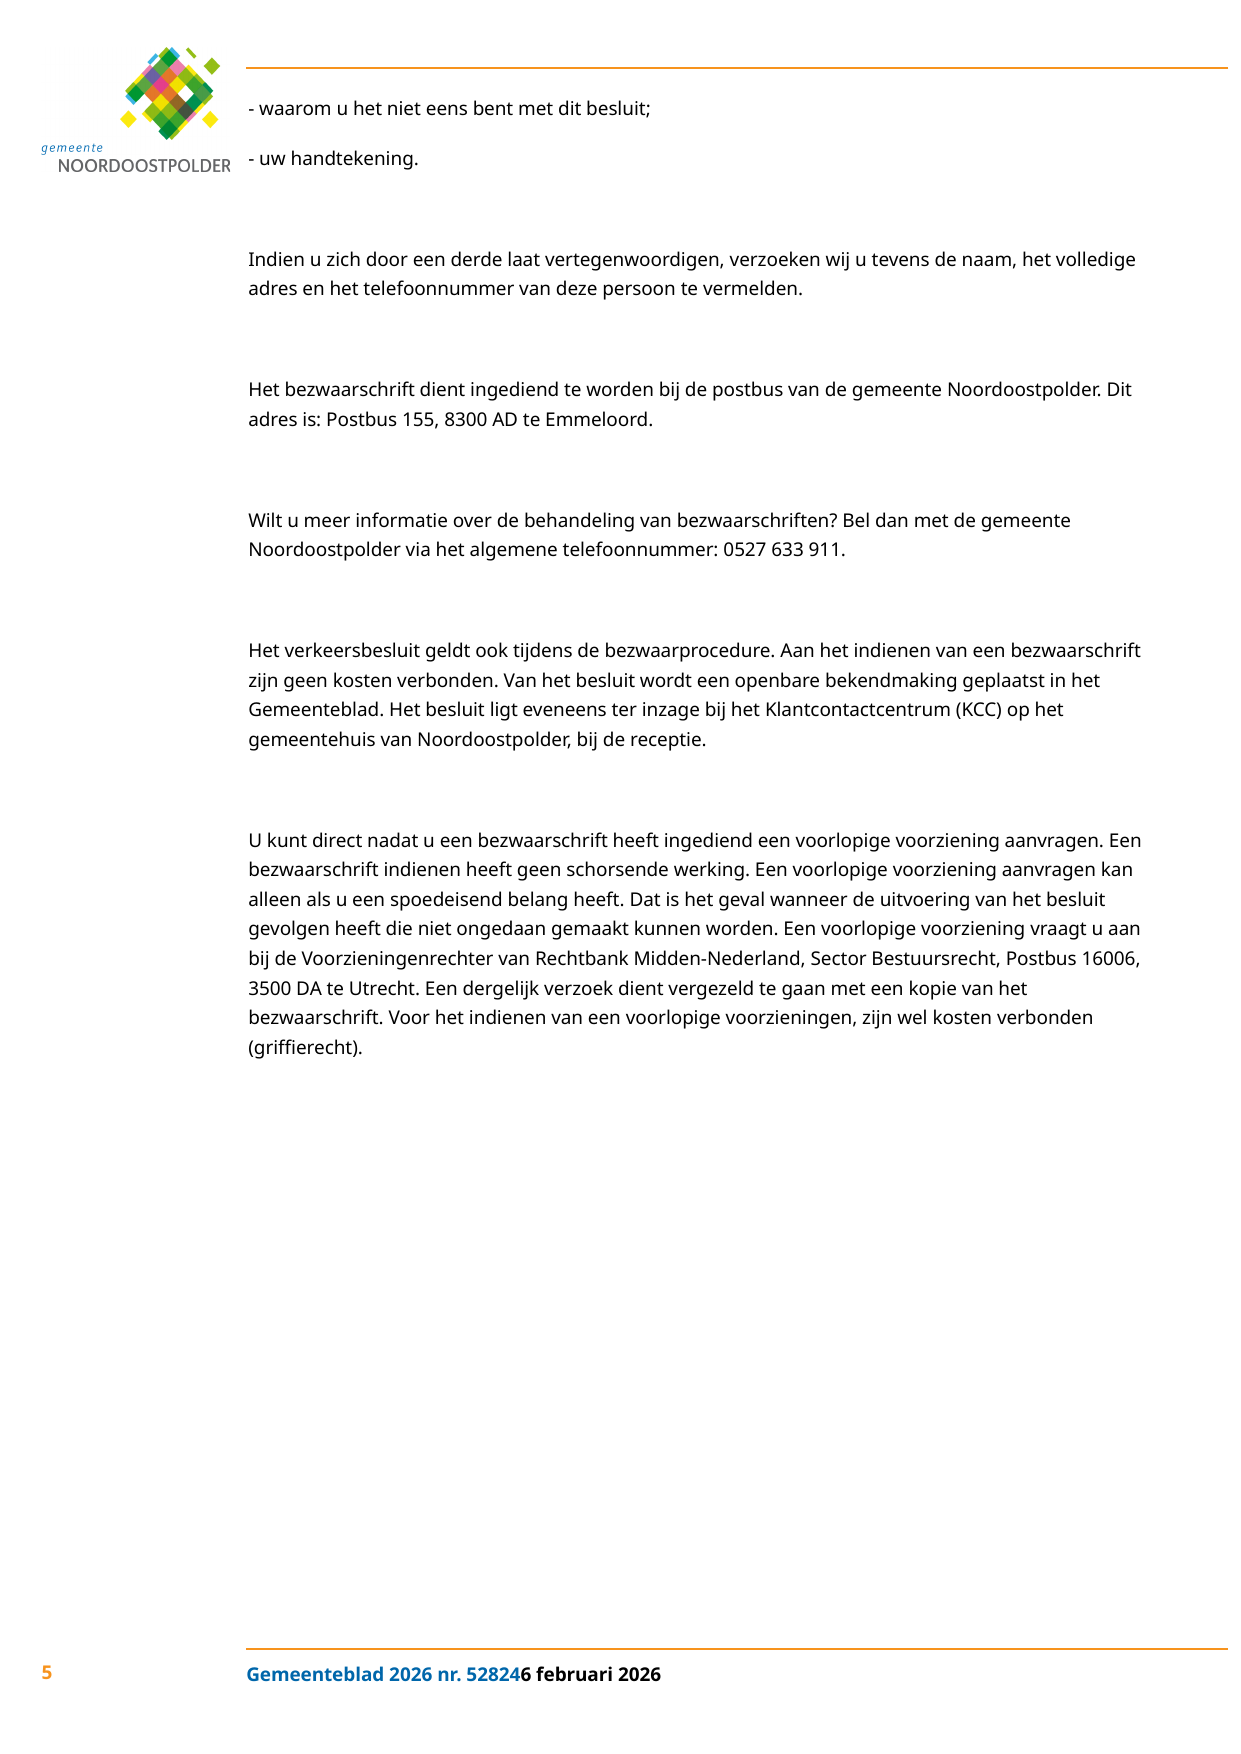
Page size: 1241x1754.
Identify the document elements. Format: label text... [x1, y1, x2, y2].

text Het verkeersbesluit geldt ook tijdens de bezwaarprocedure. Aan het indienen van een bezwaarschrift zijn geen kosten verbonden. Van het besluit wordt een openbare bekendmaking geplaatst in het Gemeenteblad. Het besluit ligt eveneens ter inzage bij het Klantcontactcentrum (KCC) op het gemeentehuis van Noordoostpolder, bij de receptie. [248, 637, 1152, 752]
text Indien u zich door een derde laat vertegenwoordigen, verzoeken wij u tevens de naam, het volledige adres en het telefoonnummer van deze persoon te vermelden. [248, 246, 1152, 301]
text - uw handtekening. [248, 145, 1152, 171]
text Het bezwaarschrift dient ingediend te worden bij de postbus van de gemeente Noordoostpolder. Dit adres is: Postbus 155, 8300 AD te Emmeloord. [248, 376, 1152, 432]
text Wilt u meer informatie over de behandeling van bezwaarschriften? Bel dan met de gemeente Noordoostpolder via het algemene telefoonnummer: 0527 633 911. [248, 507, 1152, 562]
picture [41, 47, 231, 172]
text - waarom u het niet eens bent met dit besluit; [248, 95, 1152, 121]
text U kunt direct nadat u een bezwaarschrift heeft ingediend een voorlopige voorziening aanvragen. Een bezwaarschrift indienen heeft geen schorsende werking. Een voorlopige voorziening aanvragen kan alleen als u een spoedeisend belang heeft. Dat is het geval wanneer de uitvoering van het besluit gevolgen heeft die niet ongedaan gemaakt kunnen worden. Een voorlopige voorziening vraagt u aan bij de Voorzieningenrechter van Rechtbank Midden-Nederland, Sector Bestuursrecht, Postbus 16006, 3500 DA te Utrecht. Een dergelijk verzoek dient vergezeld te gaan met een kopie van het bezwaarschrift. Voor het indienen van een voorlopige voorzieningen, zijn wel kosten verbonden (griffierecht). [248, 827, 1152, 1060]
